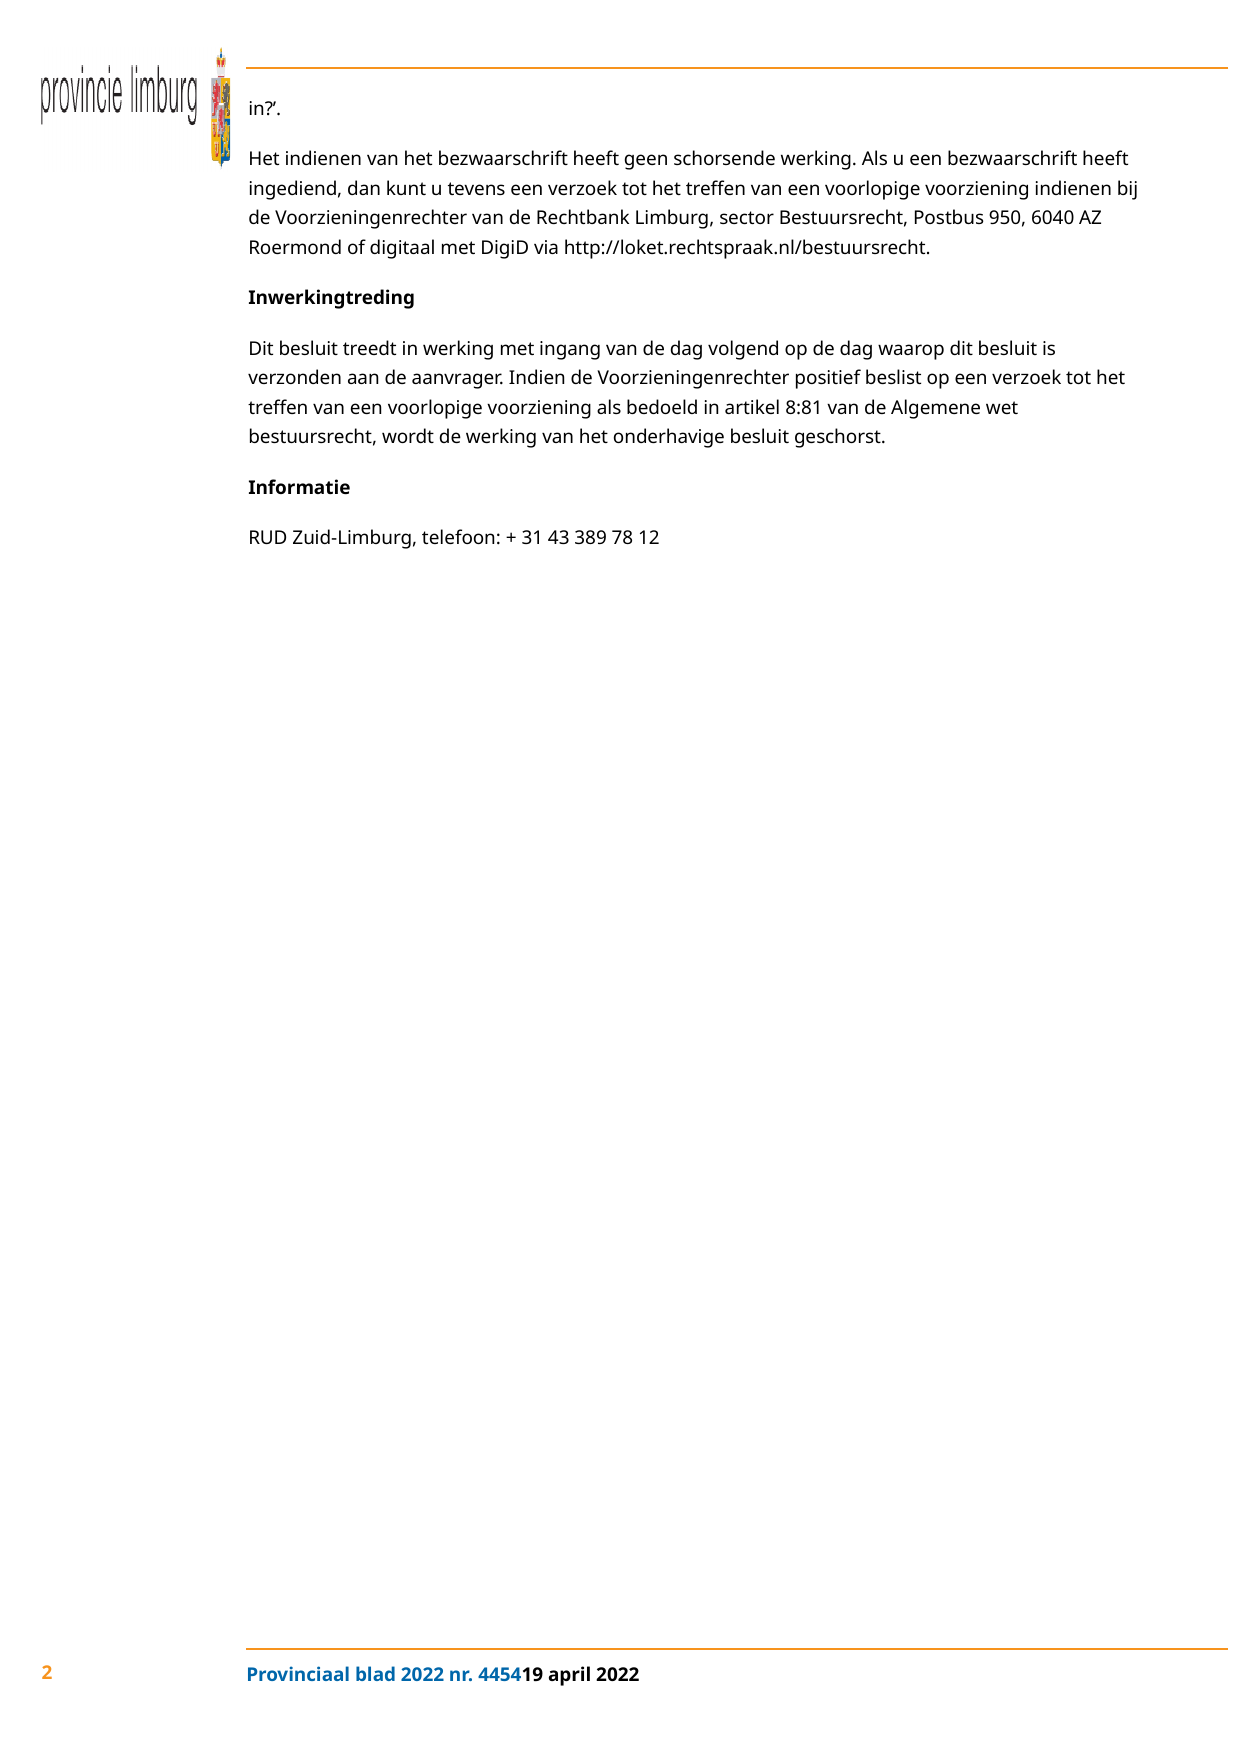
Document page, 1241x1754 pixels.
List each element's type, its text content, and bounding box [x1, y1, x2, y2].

text Dit besluit treedt in werking met ingang van de dag volgend op de dag waarop dit besluit is verzonden aan de aanvrager. Indien de Voorzieningenrechter positief beslist op een verzoek tot het treffen van een voorlopige voorziening als bedoeld in artikel 8:81 van de Algemene wet bestuursrecht, wordt de werking van het onderhavige besluit geschorst. [248, 335, 1152, 449]
text RUD Zuid-Limburg, telefoon: + 31 43 389 78 12 [248, 524, 1152, 550]
text Het indienen van het bezwaarschrift heeft geen schorsende werking. Als u een bezwaarschrift heeft ingediend, dan kunt u tevens een verzoek tot het treffen van een voorlopige voorziening indienen bij de Voorzieningenrechter van de Rechtbank Limburg, sector Bestuursrecht, Postbus 950, 6040 AZ Roermond of digitaal met DigiD via http://loket.rechtspraak.nl/bestuursrecht. [248, 145, 1152, 260]
text Informatie [248, 474, 1152, 500]
text in?’. [248, 95, 1152, 121]
picture [41, 47, 231, 172]
text Inwerkingtreding [248, 284, 1152, 310]
